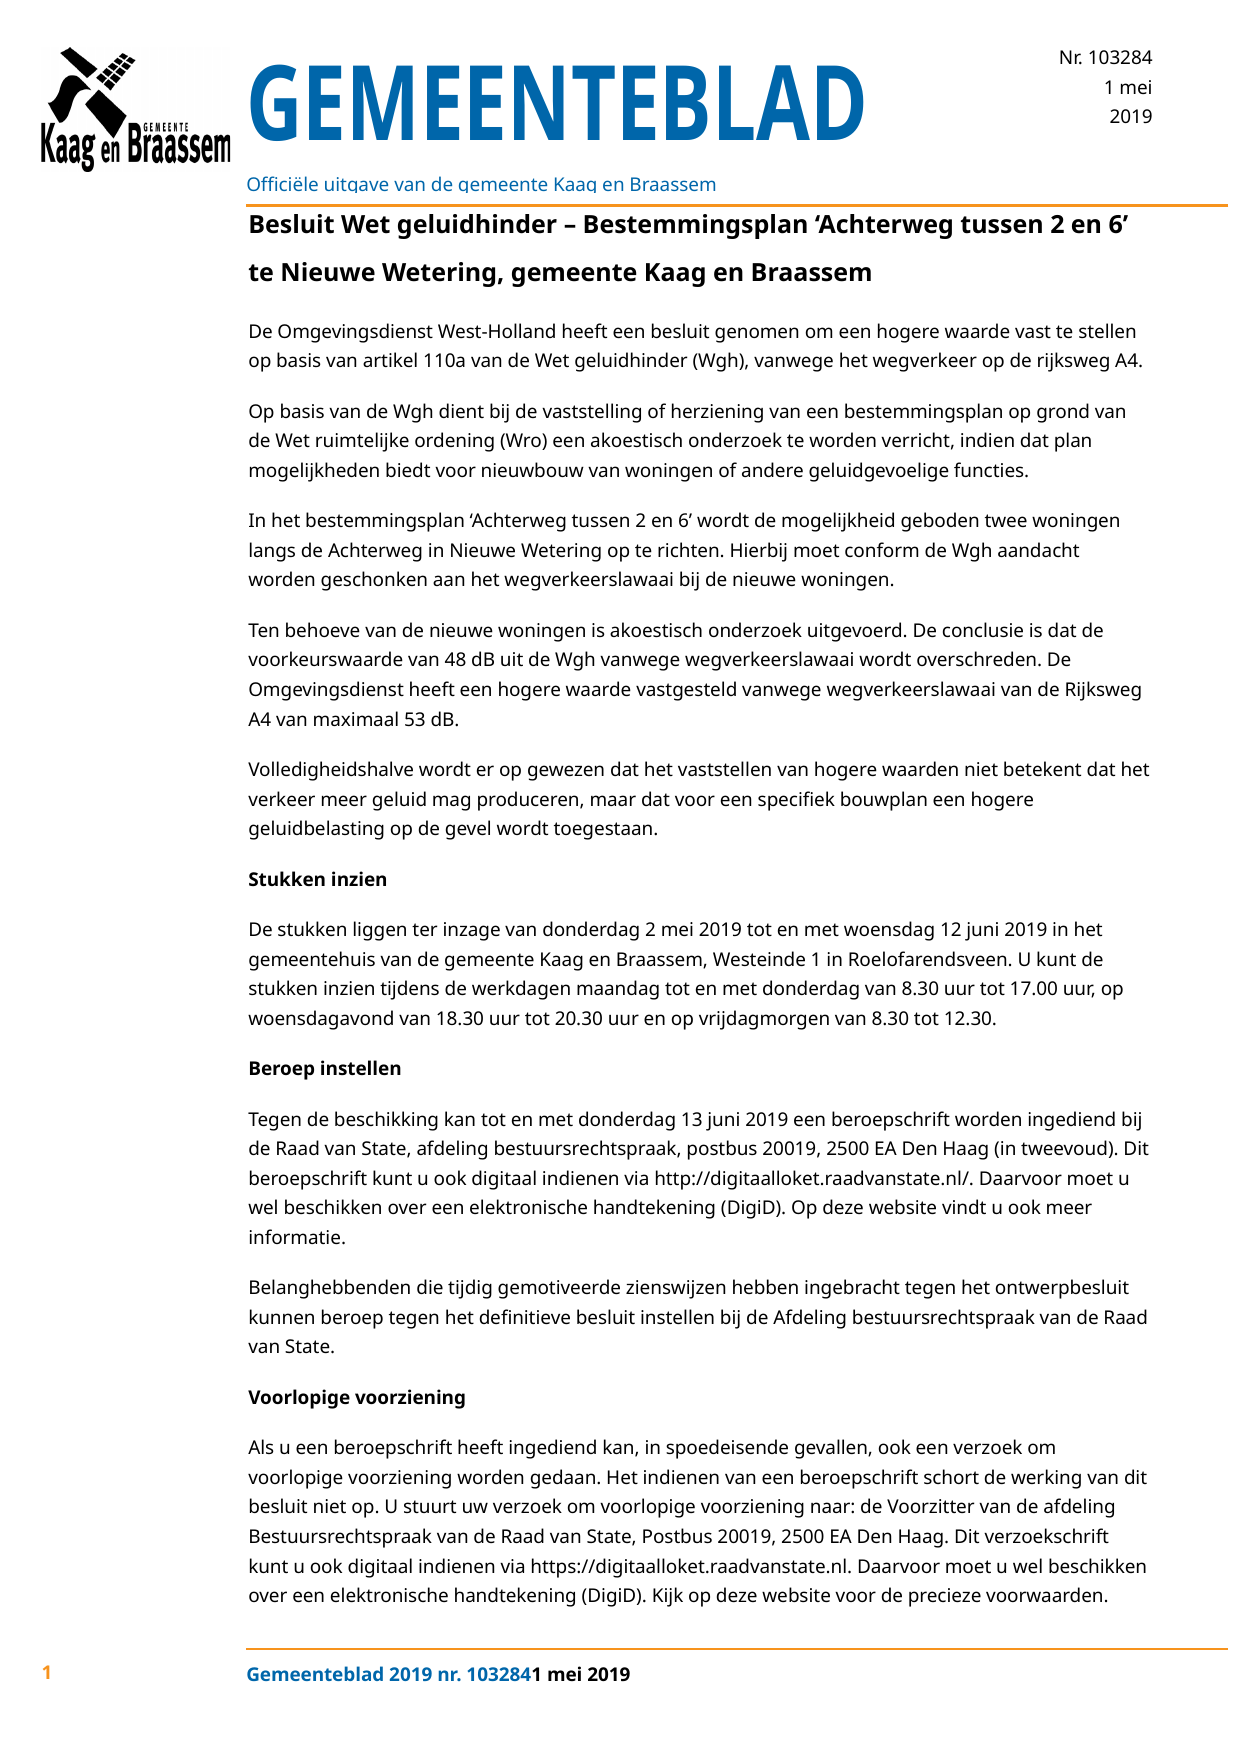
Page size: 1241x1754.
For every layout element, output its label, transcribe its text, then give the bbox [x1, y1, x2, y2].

text Als u een beroepschrift heeft ingediend kan, in spoedeisende gevallen, ook een verzoek om voorlopige voorziening worden gedaan. Het indienen van een beroepschrift schort de werking van dit besluit niet op. U stuurt uw verzoek om voorlopige voorziening naar: de Voorzitter van de afdeling Bestuursrechtspraak van de Raad van State, Postbus 20019, 2500 EA Den Haag. Dit verzoekschrift kunt u ook digitaal indienen via https://digitaalloket.raadvanstate.nl. Daarvoor moet u wel beschikken over een elektronische handtekening (DigiD). Kijk op deze website voor de precieze voorwaarden. [248, 1434, 1152, 1608]
text Stukken inzien [248, 866, 1152, 892]
text Belanghebbenden die tijdig gemotiveerde zienswijzen hebben ingebracht tegen het ontwerpbesluit kunnen beroep tegen het definitieve besluit instellen bij de Afdeling bestuursrechtspraak van de Raad van State. [248, 1274, 1152, 1359]
text De Omgevingsdienst West-Holland heeft een besluit genomen om een hogere waarde vast te stellen op basis van artikel 110a van de Wet geluidhinder (Wgh), vanwege het wegverkeer op de rijksweg A4. [248, 318, 1152, 373]
text Beroep instellen [248, 1055, 1152, 1081]
text De stukken liggen ter inzage van donderdag 2 mei 2019 tot en met woensdag 12 juni 2019 in het gemeentehuis van de gemeente Kaag en Braassem, Westeinde 1 in Roelofarendsveen. U kunt de stukken inzien tijdens de werkdagen maandag tot en met donderdag van 8.30 uur tot 17.00 uur, op woensdagavond van 18.30 uur tot 20.30 uur en op vrijdagmorgen van 8.30 tot 12.30. [248, 916, 1152, 1031]
picture [41, 47, 231, 172]
text Besluit Wet geluidhinder – Bestemmingsplan ‘Achterweg tussen 2 en 6’ te Nieuwe Wetering, gemeente Kaag en Braassem [248, 207, 1152, 288]
text Ten behoeve van de nieuwe woningen is akoestisch onderzoek uitgevoerd. De conclusie is dat de voorkeurswaarde van 48 dB uit de Wgh vanwege wegverkeerslawaai wordt overschreden. De Omgevingsdienst heeft een hogere waarde vastgesteld vanwege wegverkeerslawaai van de Rijksweg A4 van maximaal 53 dB. [248, 617, 1152, 732]
text Tegen de beschikking kan tot en met donderdag 13 juni 2019 een beroepschrift worden ingediend bij de Raad van State, afdeling bestuursrechtspraak, postbus 20019, 2500 EA Den Haag (in tweevoud). Dit beroepschrift kunt u ook digitaal indienen via http://digitaalloket.raadvanstate.nl/. Daarvoor moet u wel beschikken over een elektronische handtekening (DigiD). Op deze website vindt u ook meer informatie. [248, 1106, 1152, 1250]
text Op basis van de Wgh dient bij de vaststelling of herziening van een bestemmingsplan op grond van de Wet ruimtelijke ordening (Wro) een akoestisch onderzoek te worden verricht, indien dat plan mogelijkheden biedt voor nieuwbouw van woningen of andere geluidgevoelige functies. [248, 398, 1152, 483]
text Volledigheidshalve wordt er op gewezen dat het vaststellen van hogere waarden niet betekent dat het verkeer meer geluid mag produceren, maar dat voor een specifiek bouwplan een hogere geluidbelasting op de gevel wordt toegestaan. [248, 756, 1152, 841]
text In het bestemmingsplan ‘Achterweg tussen 2 en 6’ wordt de mogelijkheid geboden twee woningen langs de Achterweg in Nieuwe Wetering op te richten. Hierbij moet conform de Wgh aandacht worden geschonken aan het wegverkeerslawaai bij de nieuwe woningen. [248, 507, 1152, 592]
text Voorlopige voorziening [248, 1384, 1152, 1410]
